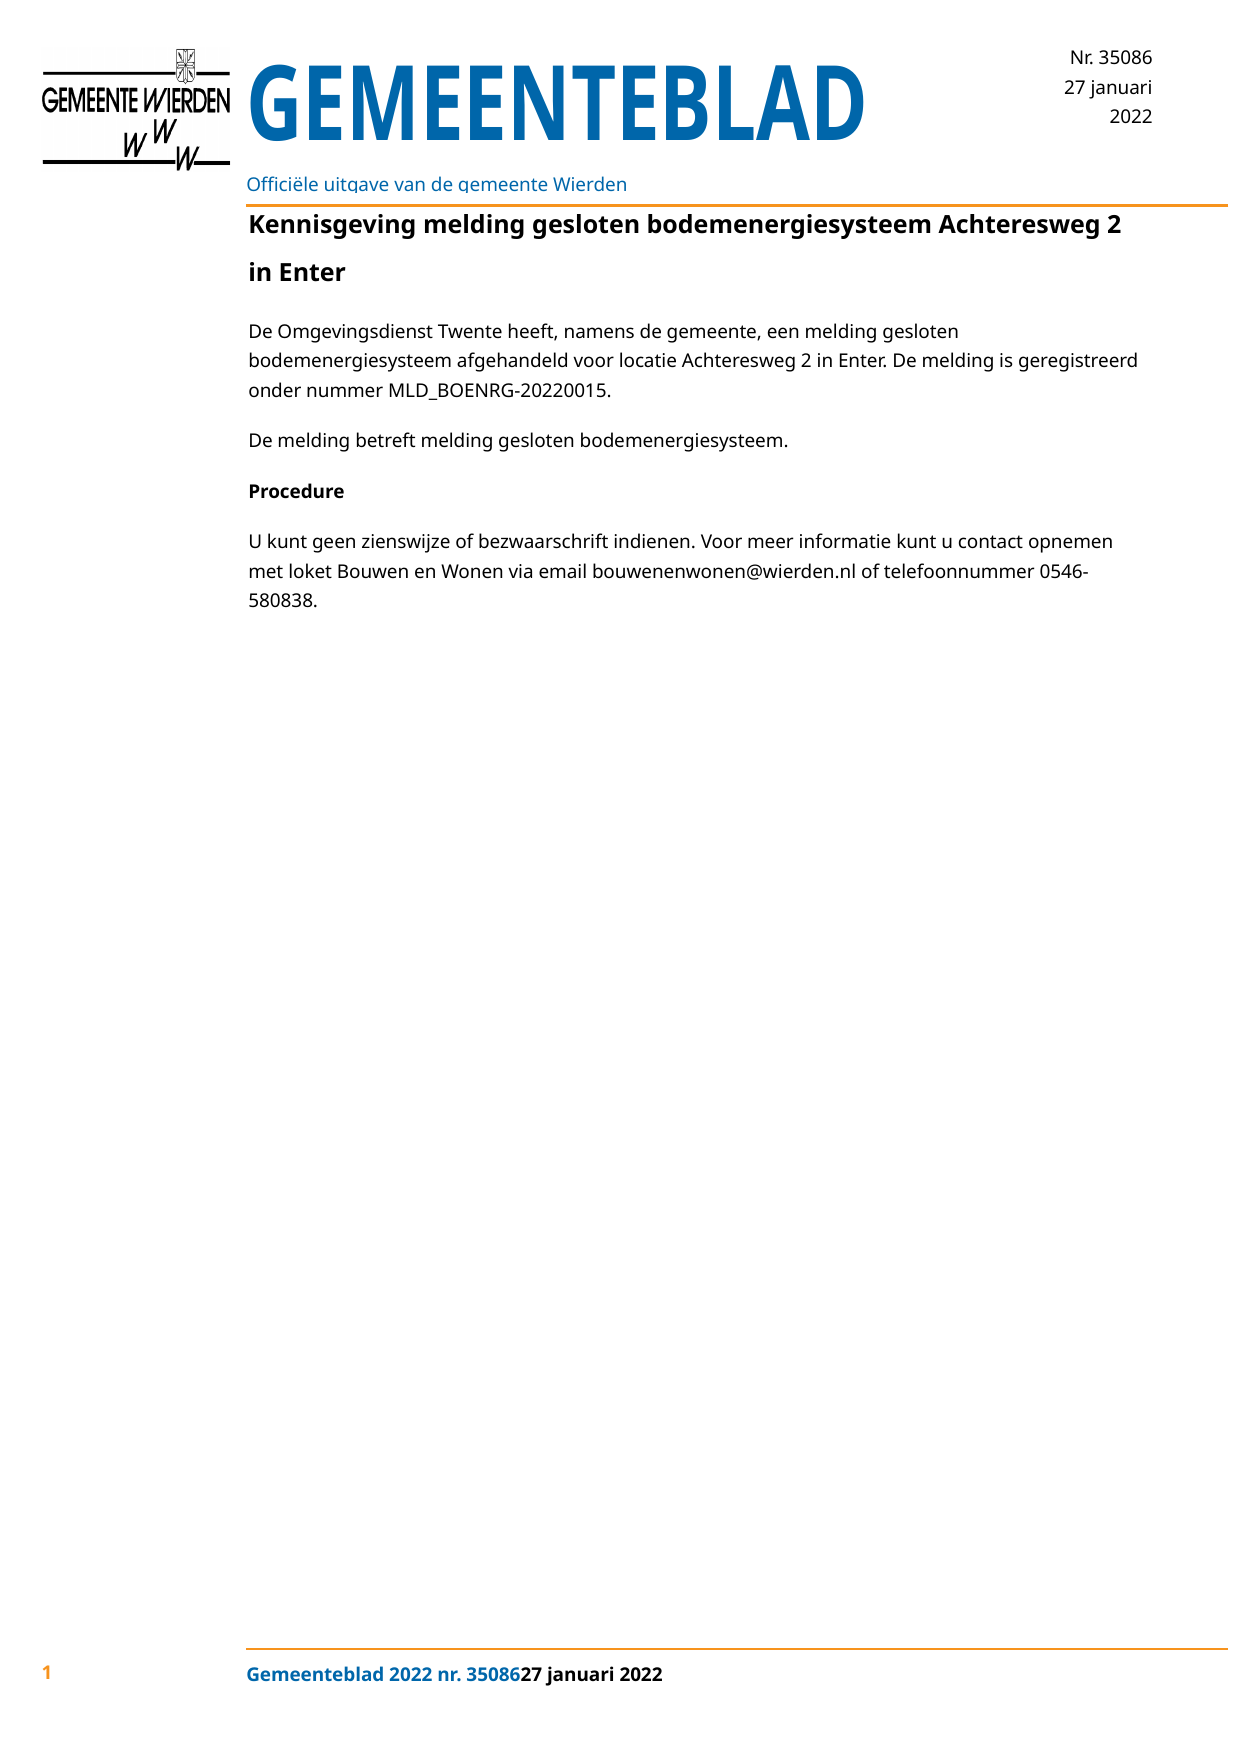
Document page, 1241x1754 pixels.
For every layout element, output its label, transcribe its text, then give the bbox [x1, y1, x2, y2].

text U kunt geen zienswijze of bezwaarschrift indienen. Voor meer informatie kunt u contact opnemen met loket Bouwen en Wonen via email bouwenenwonen@wierden.nl of telefoonnummer 0546-580838. [248, 528, 1152, 613]
text De melding betreft melding gesloten bodemenergiesysteem. [248, 427, 1152, 453]
text Procedure [248, 478, 1152, 504]
text Kennisgeving melding gesloten bodemenergiesysteem Achteresweg 2 in Enter [248, 207, 1152, 288]
text De Omgevingsdienst Twente heeft, namens de gemeente, een melding gesloten bodemenergiesysteem afgehandeld voor locatie Achteresweg 2 in Enter. De melding is geregistreerd onder nummer MLD_BOENRG-20220015. [248, 318, 1152, 403]
picture [41, 47, 231, 172]
